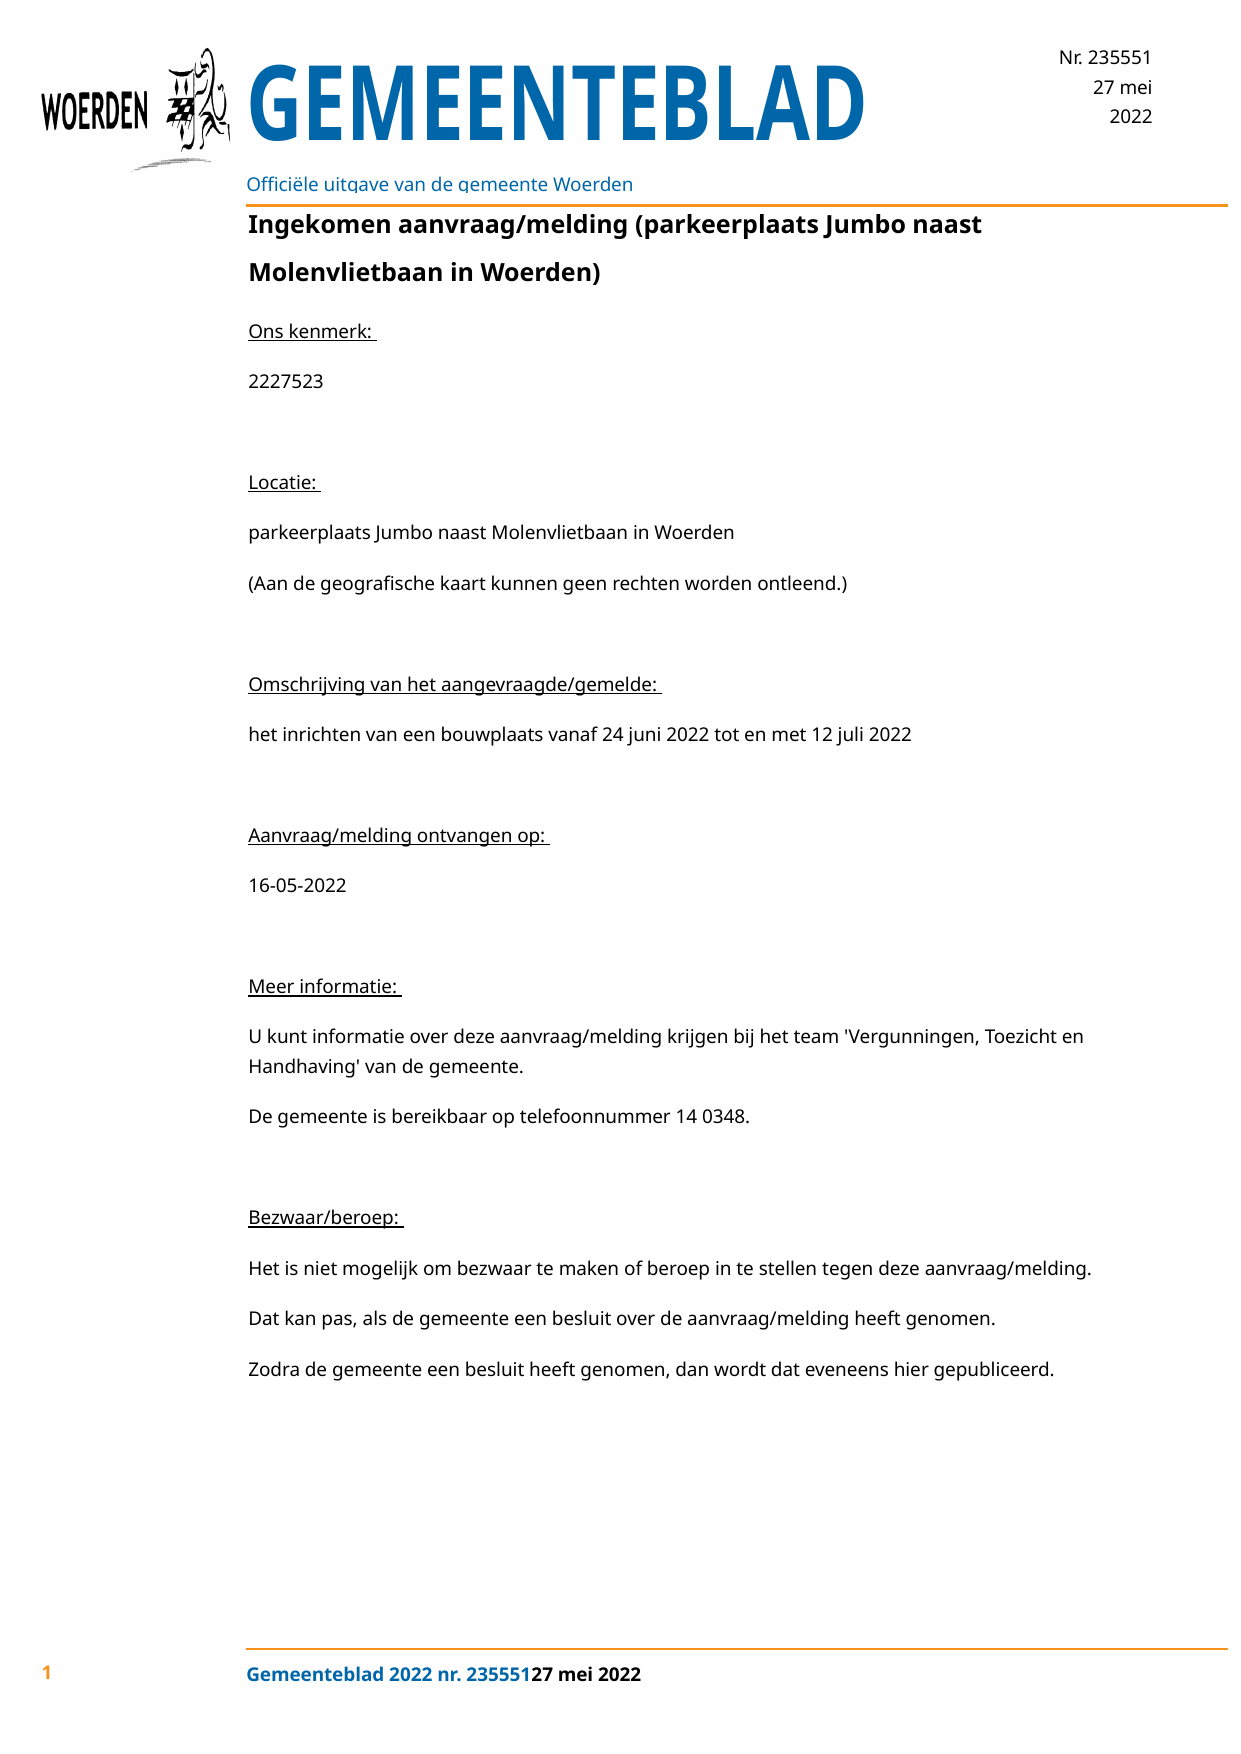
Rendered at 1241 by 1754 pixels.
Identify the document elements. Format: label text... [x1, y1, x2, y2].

text Locatie: [248, 469, 1152, 495]
picture [41, 47, 231, 172]
text parkeerplaats Jumbo naast Molenvlietbaan in Woerden [248, 519, 1152, 545]
text Zodra de gemeente een besluit heeft genomen, dan wordt dat eveneens hier gepubliceerd. [248, 1356, 1152, 1382]
text het inrichten van een bouwplaats vanaf 24 juni 2022 tot en met 12 juli 2022 [248, 721, 1152, 747]
text Meer informatie: [248, 973, 1152, 999]
text De gemeente is bereikbaar op telefoonnummer 14 0348. [248, 1104, 1152, 1129]
text Aanvraag/melding ontvangen op: [248, 822, 1152, 848]
text Bezwaar/beroep: [248, 1204, 1152, 1230]
text Omschrijving van het aangevraagde/gemelde: [248, 671, 1152, 697]
text Dat kan pas, als de gemeente een besluit over de aanvraag/melding heeft genomen. [248, 1305, 1152, 1331]
text Ons kenmerk: [248, 318, 1152, 344]
text Het is niet mogelijk om bezwaar te maken of beroep in te stellen tegen deze aanvraag/melding. [248, 1255, 1152, 1281]
text Ingekomen aanvraag/melding (parkeerplaats Jumbo naast Molenvlietbaan in Woerden) [248, 207, 1152, 288]
text (Aan de geografische kaart kunnen geen rechten worden ontleend.) [248, 570, 1152, 596]
text 2227523 [248, 368, 1152, 394]
text U kunt informatie over deze aanvraag/melding krijgen bij het team 'Vergunningen, Toezicht en Handhaving' van de gemeente. [248, 1024, 1152, 1079]
text 16-05-2022 [248, 872, 1152, 898]
